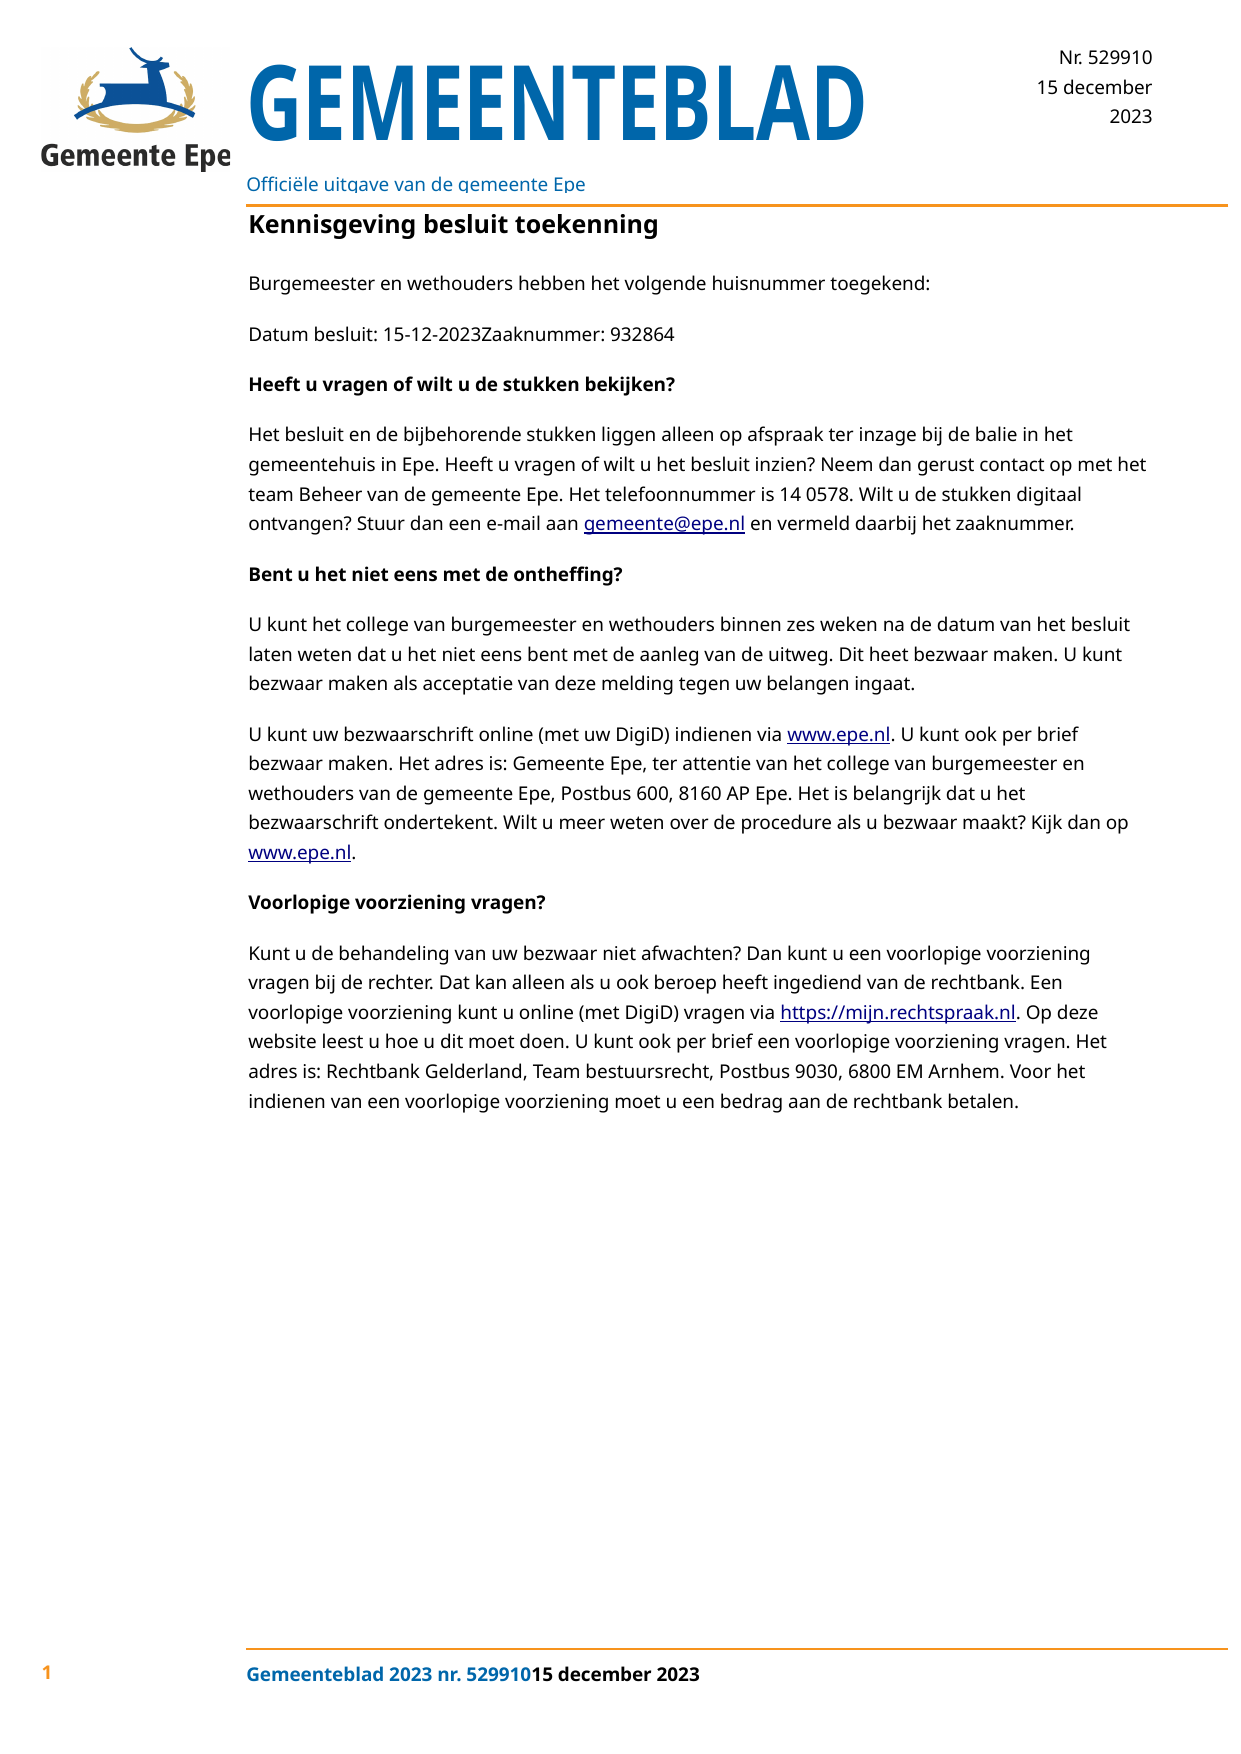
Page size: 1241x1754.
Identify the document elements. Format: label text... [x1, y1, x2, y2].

picture [41, 47, 231, 172]
text Heeft u vragen of wilt u de stukken bekijken? [248, 371, 1152, 397]
text Het besluit en de bijbehorende stukken liggen alleen op afspraak ter inzage bij de balie in het gemeentehuis in Epe. Heeft u vragen of wilt u het besluit inzien? Neem dan gerust contact op met het team Beheer van de gemeente Epe. Het telefoonnummer is 14 0578. Wilt u de stukken digitaal ontvangen? Stuur dan een e-mail aan gemeente@epe.nl en vermeld daarbij het zaaknummer. [248, 422, 1152, 536]
text Voorlopige voorziening vragen? [248, 889, 1152, 915]
text Datum besluit: 15-12-2023Zaaknummer: 932864 [248, 321, 1152, 346]
text Kunt u de behandeling van uw bezwaar niet afwachten? Dan kunt u een voorlopige voorziening vragen bij de rechter. Dat kan alleen als u ook beroep heeft ingediend van de rechtbank. Een voorlopige voorziening kunt u online (met DigiD) vragen via https://mijn.rechtspraak.nl. Op deze website leest u hoe u dit moet doen. U kunt ook per brief een voorlopige voorziening vragen. Het adres is: Rechtbank Gelderland, Team bestuursrecht, Postbus 9030, 6800 EM Arnhem. Voor het indienen van een voorlopige voorziening moet u een bedrag aan de rechtbank betalen. [248, 940, 1152, 1113]
text Burgemeester en wethouders hebben het volgende huisnummer toegekend: [248, 270, 1152, 296]
text Kennisgeving besluit toekenning [248, 207, 1152, 241]
text Bent u het niet eens met de ontheffing? [248, 561, 1152, 586]
text U kunt uw bezwaarschrift online (met uw DigiD) indienen via www.epe.nl. U kunt ook per brief bezwaar maken. Het adres is: Gemeente Epe, ter attentie van het college van burgemeester en wethouders van de gemeente Epe, Postbus 600, 8160 AP Epe. Het is belangrijk dat u het bezwaarschrift ondertekent. Wilt u meer weten over de procedure als u bezwaar maakt? Kijk dan op www.epe.nl. [248, 721, 1152, 865]
text U kunt het college van burgemeester en wethouders binnen zes weken na de datum van het besluit laten weten dat u het niet eens bent met de aanleg van de uitweg. Dit heet bezwaar maken. U kunt bezwaar maken als acceptatie van deze melding tegen uw belangen ingaat. [248, 611, 1152, 696]
